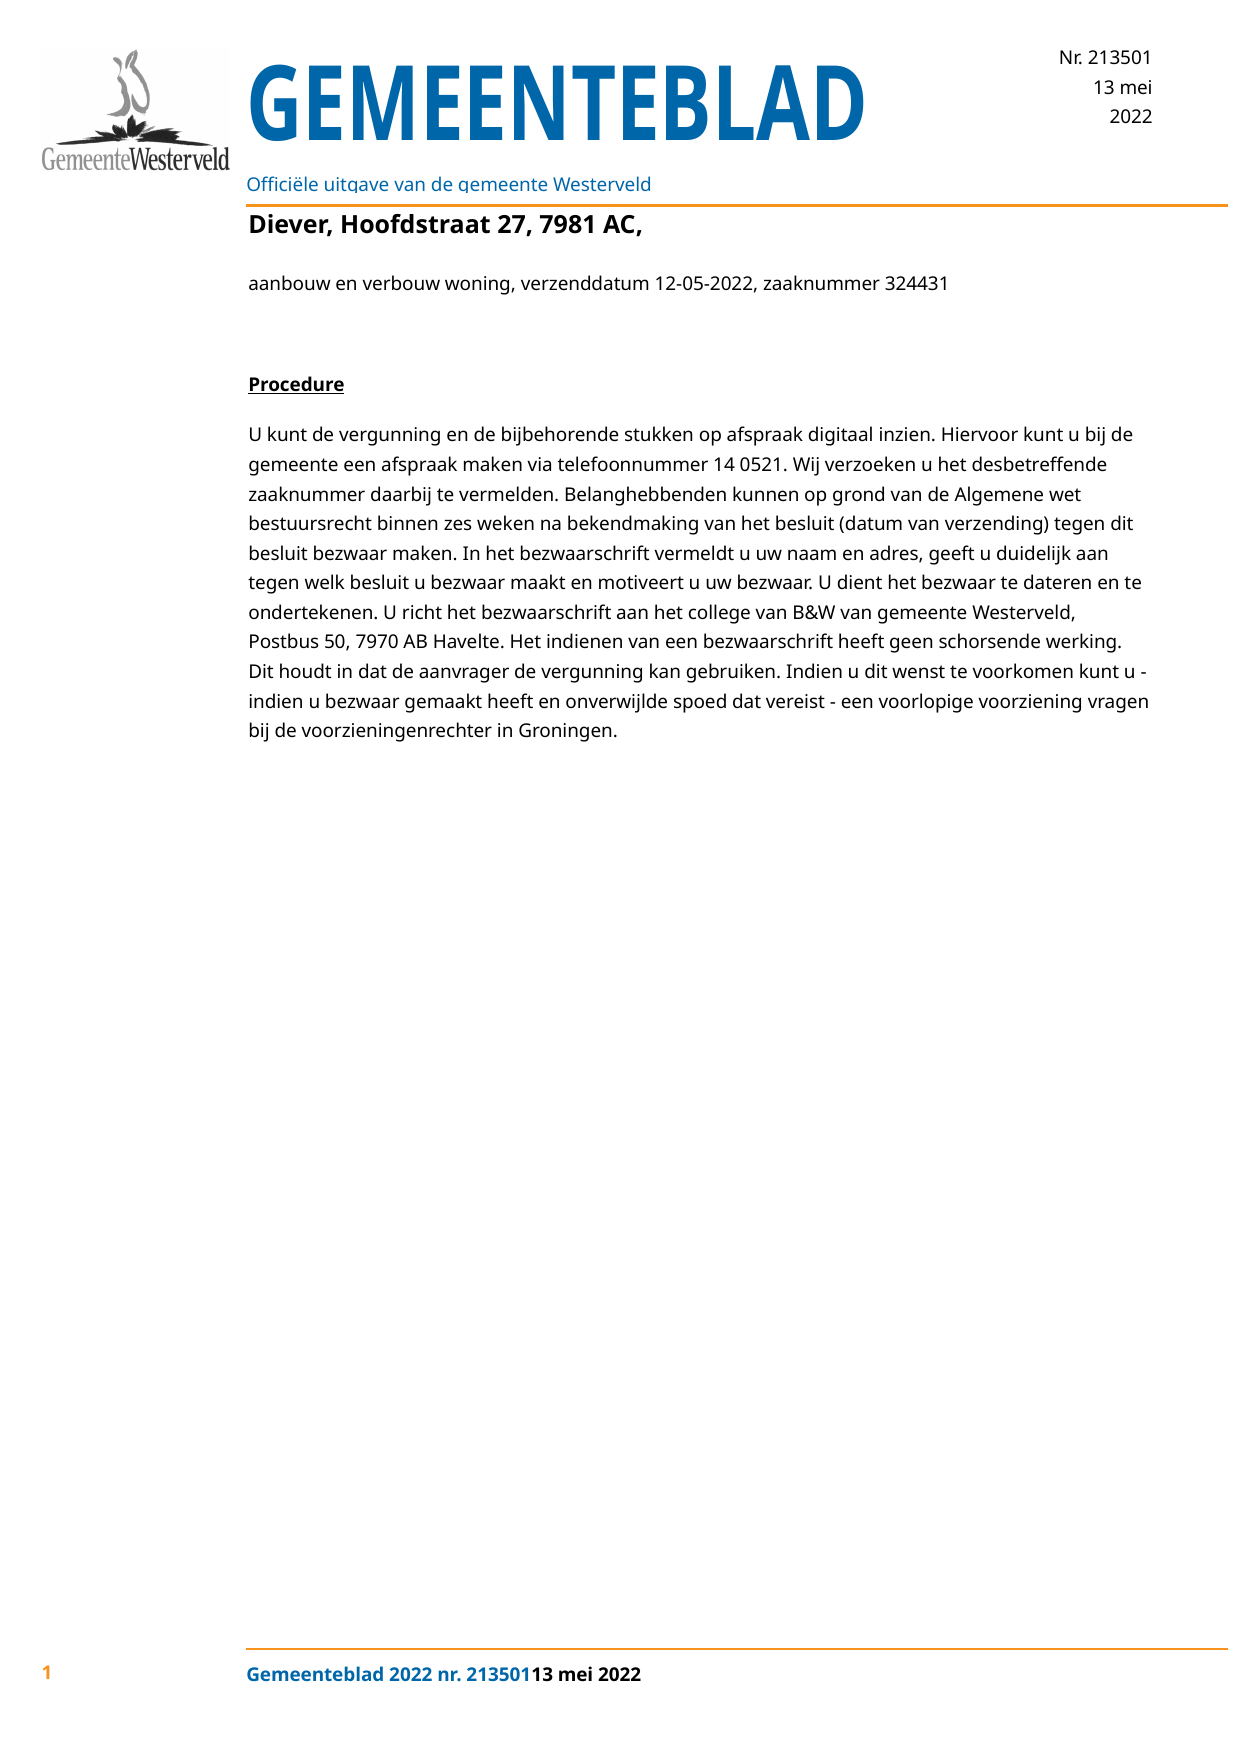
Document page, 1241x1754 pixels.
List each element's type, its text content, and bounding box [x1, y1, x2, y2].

text Diever, Hoofdstraat 27, 7981 AC, [248, 207, 1152, 241]
text Procedure [248, 371, 1152, 397]
text aanbouw en verbouw woning, verzenddatum 12-05-2022, zaaknummer 324431 [248, 270, 1152, 296]
text U kunt de vergunning en de bijbehorende stukken op afspraak digitaal inzien. Hiervoor kunt u bij de gemeente een afspraak maken via telefoonnummer 14 0521. Wij verzoeken u het desbetreffende zaaknummer daarbij te vermelden. Belanghebbenden kunnen op grond van de Algemene wet bestuursrecht binnen zes weken na bekendmaking van het besluit (datum van verzending) tegen dit besluit bezwaar maken. In het bezwaarschrift vermeldt u uw naam en adres, geeft u duidelijk aan tegen welk besluit u bezwaar maakt en motiveert u uw bezwaar. U dient het bezwaar te dateren en te ondertekenen. U richt het bezwaarschrift aan het college van B&W van gemeente Westerveld, Postbus 50, 7970 AB Havelte. Het indienen van een bezwaarschrift heeft geen schorsende werking. Dit houdt in dat de aanvrager de vergunning kan gebruiken. Indien u dit wenst te voorkomen kunt u - indien u bezwaar gemaakt heeft en onverwijlde spoed dat vereist - een voorlopige voorziening vragen bij de voorzieningenrechter in Groningen. [248, 422, 1152, 743]
picture [41, 47, 231, 172]
